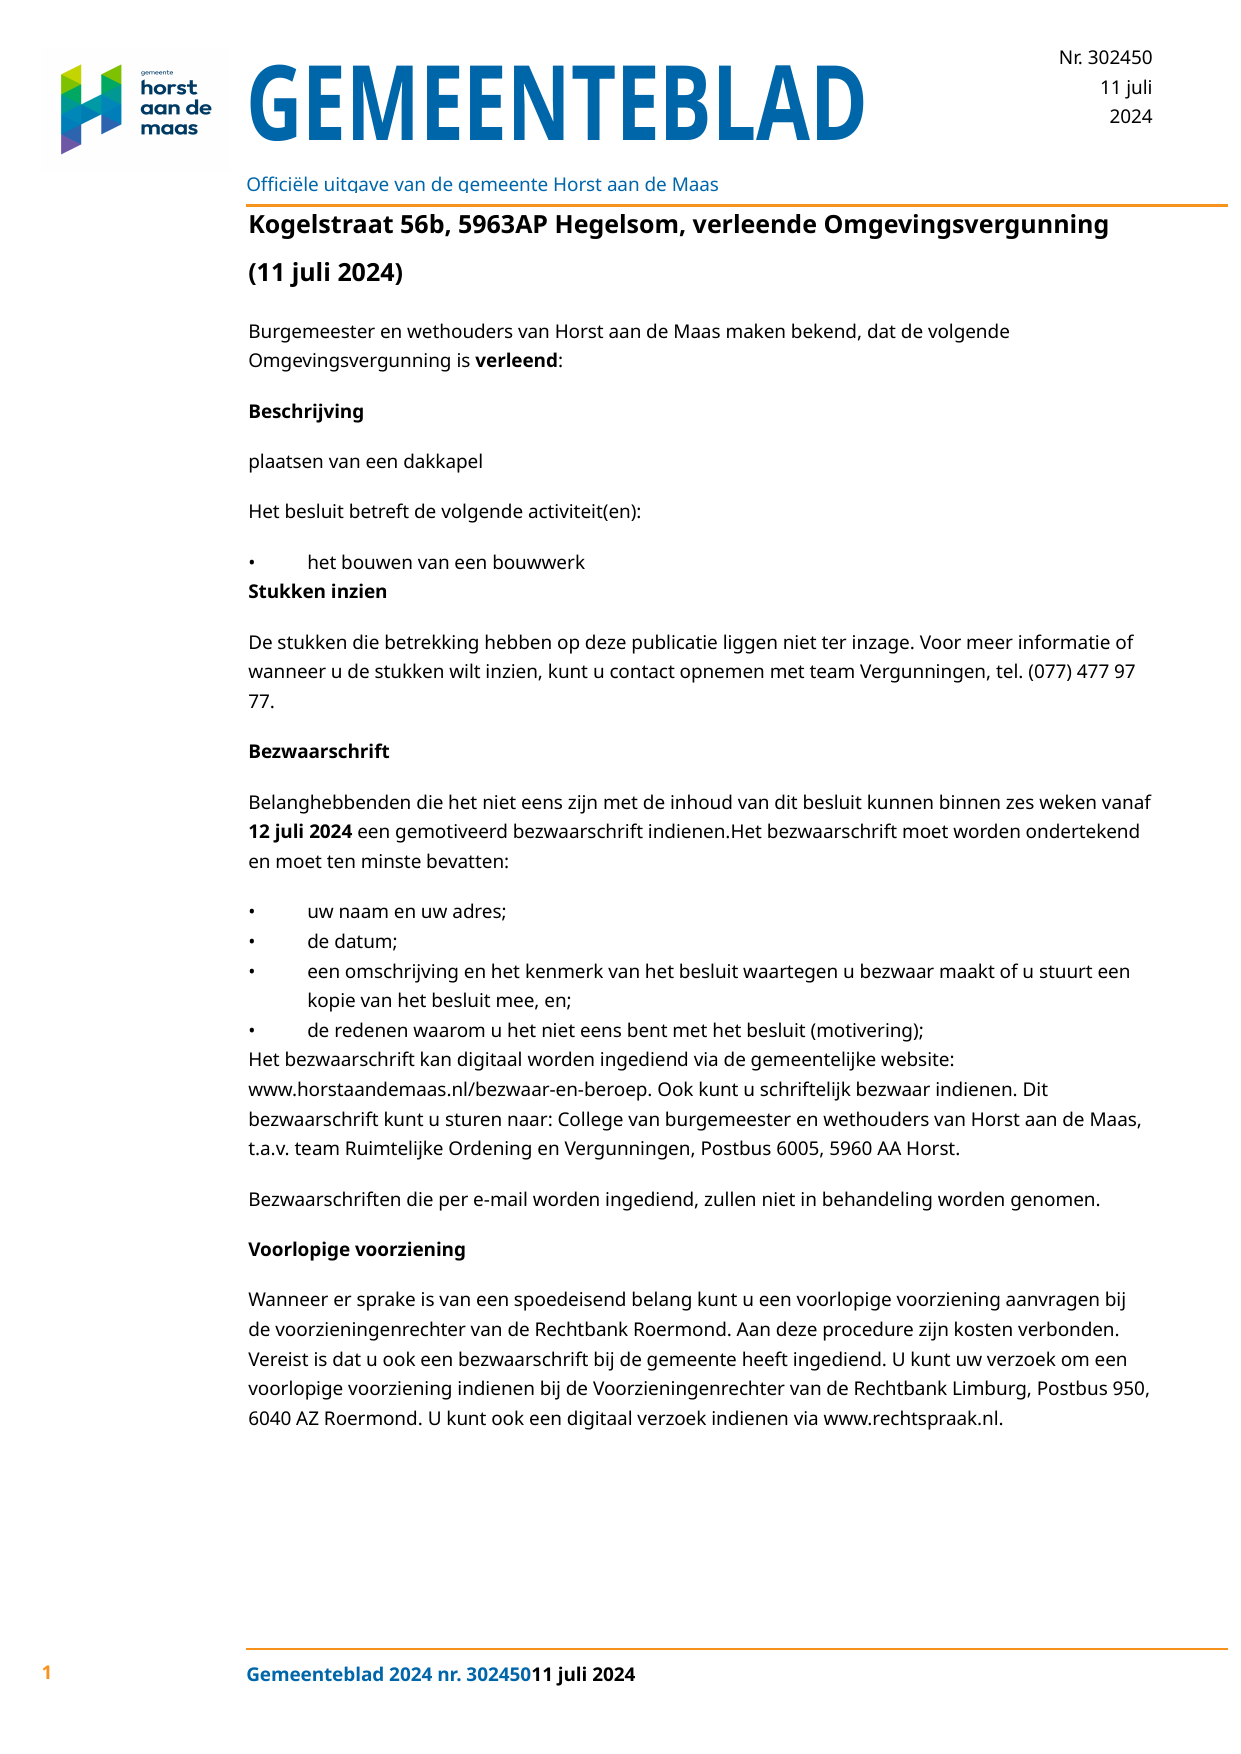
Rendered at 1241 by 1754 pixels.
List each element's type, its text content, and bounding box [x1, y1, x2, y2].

text Het besluit betreft de volgende activiteit(en): [248, 499, 1152, 524]
list uw naam en uw adres; [248, 899, 1152, 924]
text Kogelstraat 56b, 5963AP Hegelsom, verleende Omgevingsvergunning (11 juli 2024) [248, 207, 1152, 288]
text Bezwaarschrift [248, 739, 1152, 764]
text Belanghebbenden die het niet eens zijn met de inhoud van dit besluit kunnen binnen zes weken vanaf 12 juli 2024 een gemotiveerd bezwaarschrift indienen.Het bezwaarschrift moet worden ondertekend en moet ten minste bevatten: [248, 789, 1152, 874]
list een omschrijving en het kenmerk van het besluit waartegen u bezwaar maakt of u stuurt een kopie van het besluit mee, en; [248, 958, 1152, 1013]
list het bouwen van een bouwwerk [248, 549, 1152, 575]
text plaatsen van een dakkapel [248, 448, 1152, 474]
text Stukken inzien [248, 579, 1152, 604]
text Wanneer er sprake is van een spoedeisend belang kunt u een voorlopige voorziening aanvragen bij de voorzieningenrechter van de Rechtbank Roermond. Aan deze procedure zijn kosten verbonden. Vereist is dat u ook een bezwaarschrift bij de gemeente heeft ingediend. U kunt uw verzoek om een voorlopige voorziening indienen bij de Voorzieningenrechter van de Rechtbank Limburg, Postbus 950, 6040 AZ Roermond. U kunt ook een digitaal verzoek indienen via www.rechtspraak.nl. [248, 1287, 1152, 1431]
text Burgemeester en wethouders van Horst aan de Maas maken bekend, dat de volgende Omgevingsvergunning is verleend: [248, 318, 1152, 373]
text Bezwaarschriften die per e-mail worden ingediend, zullen niet in behandeling worden genomen. [248, 1186, 1152, 1212]
list de redenen waarom u het niet eens bent met het besluit (motivering); [248, 1017, 1152, 1043]
text Het bezwaarschrift kan digitaal worden ingediend via de gemeentelijke website: www.horstaandemaas.nl/bezwaar-en-beroep. Ook kunt u schriftelijk bezwaar indienen. Dit bezwaarschrift kunt u sturen naar: College van burgemeester en wethouders van Horst aan de Maas, t.a.v. team Ruimtelijke Ordening en Vergunningen, Postbus 6005, 5960 AA Horst. [248, 1047, 1152, 1161]
text De stukken die betrekking hebben op deze publicatie liggen niet ter inzage. Voor meer informatie of wanneer u de stukken wilt inzien, kunt u contact opnemen met team Vergunningen, tel. (077) 477 97 77. [248, 629, 1152, 714]
text Voorlopige voorziening [248, 1236, 1152, 1262]
picture [41, 47, 231, 172]
list de datum; [248, 928, 1152, 954]
text Beschrijving [248, 398, 1152, 424]
